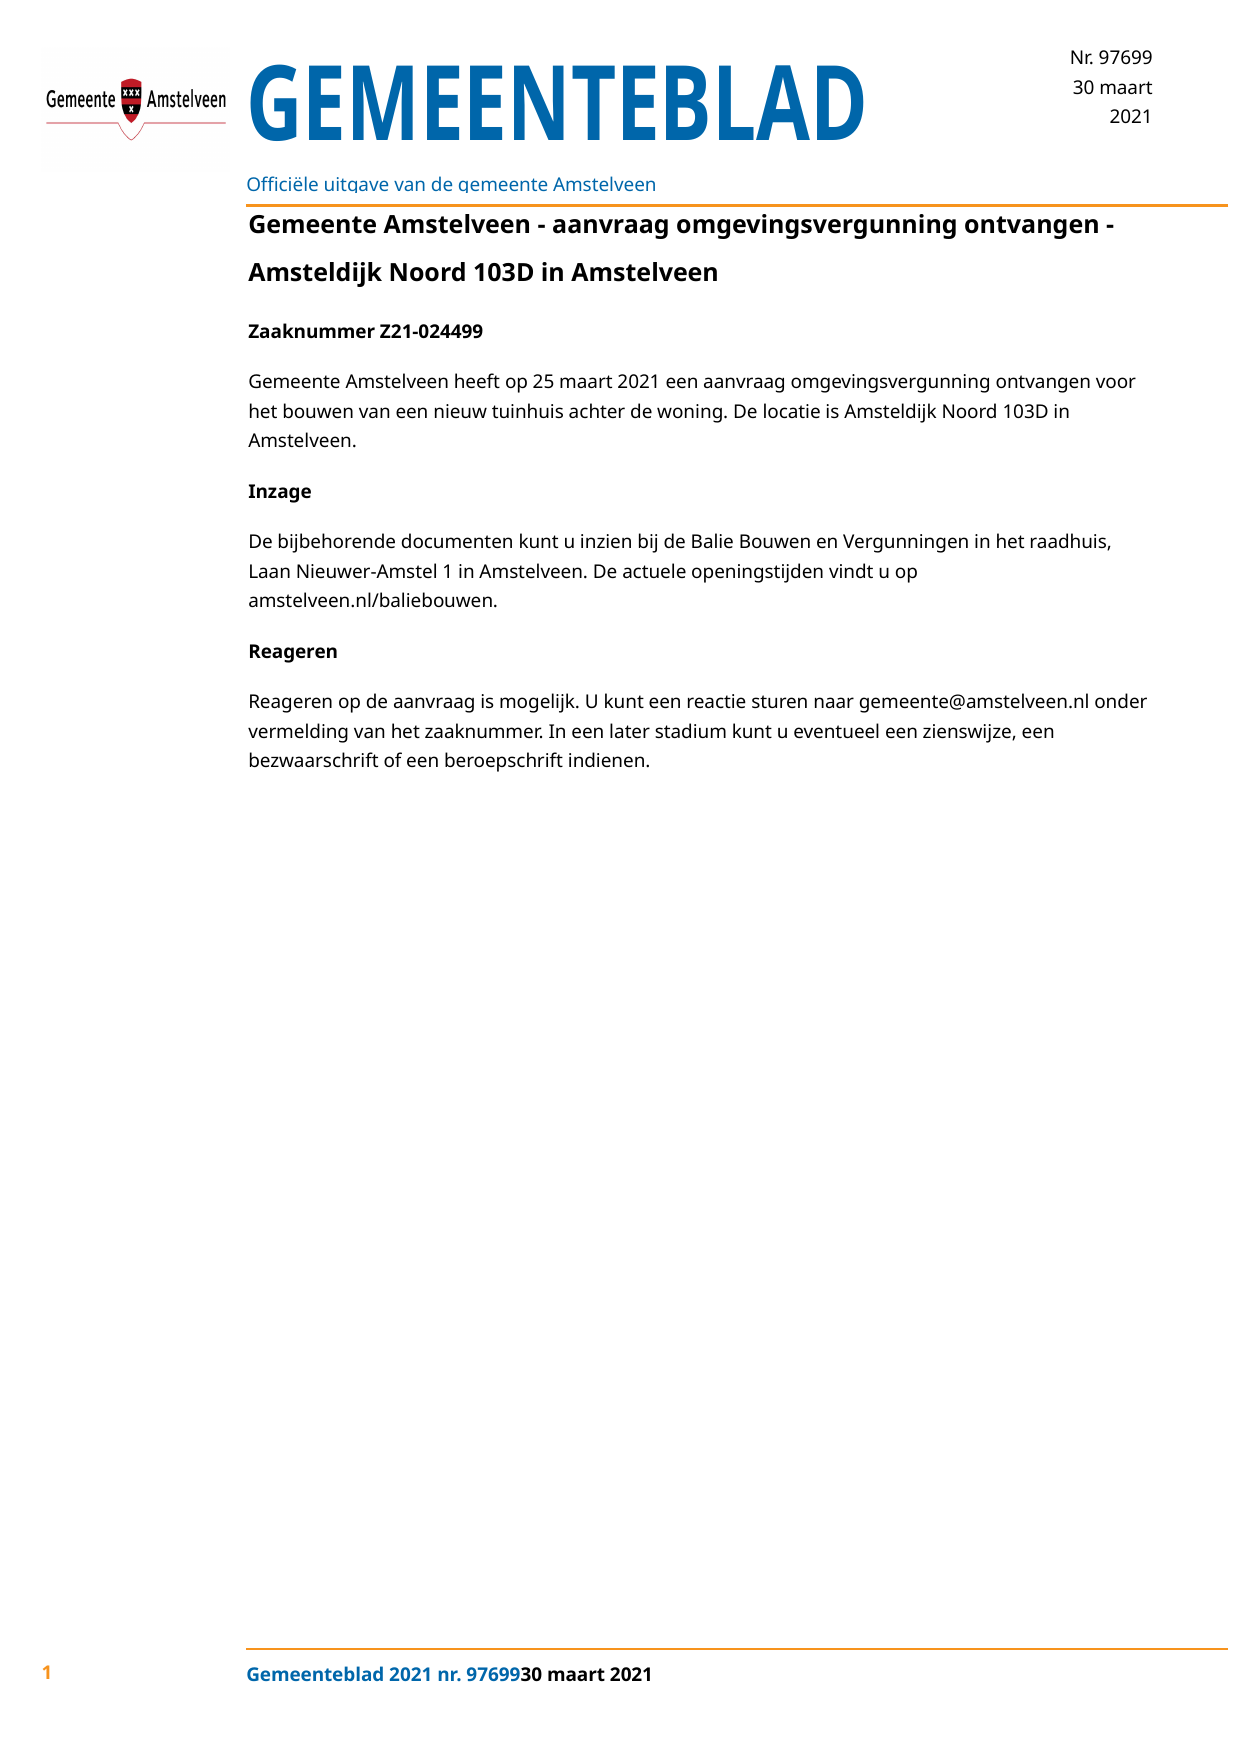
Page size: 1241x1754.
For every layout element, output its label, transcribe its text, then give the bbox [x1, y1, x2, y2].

text Inzage [248, 478, 1152, 504]
text Gemeente Amstelveen - aanvraag omgevingsvergunning ontvangen - Amsteldijk Noord 103D in Amstelveen [248, 207, 1152, 288]
text Gemeente Amstelveen heeft op 25 maart 2021 een aanvraag omgevingsvergunning ontvangen voor het bouwen van een nieuw tuinhuis achter de woning. De locatie is Amsteldijk Noord 103D in Amstelveen. [248, 368, 1152, 453]
picture [41, 47, 231, 172]
text Reageren [248, 638, 1152, 664]
text Zaaknummer Z21-024499 [248, 318, 1152, 344]
text De bijbehorende documenten kunt u inzien bij de Balie Bouwen en Vergunningen in het raadhuis, Laan Nieuwer-Amstel 1 in Amstelveen. De actuele openingstijden vindt u op amstelveen.nl/baliebouwen. [248, 528, 1152, 613]
text Reageren op de aanvraag is mogelijk. U kunt een reactie sturen naar gemeente@amstelveen.nl onder vermelding van het zaaknummer. In een later stadium kunt u eventueel een zienswijze, een bezwaarschrift of een beroepschrift indienen. [248, 688, 1152, 773]
